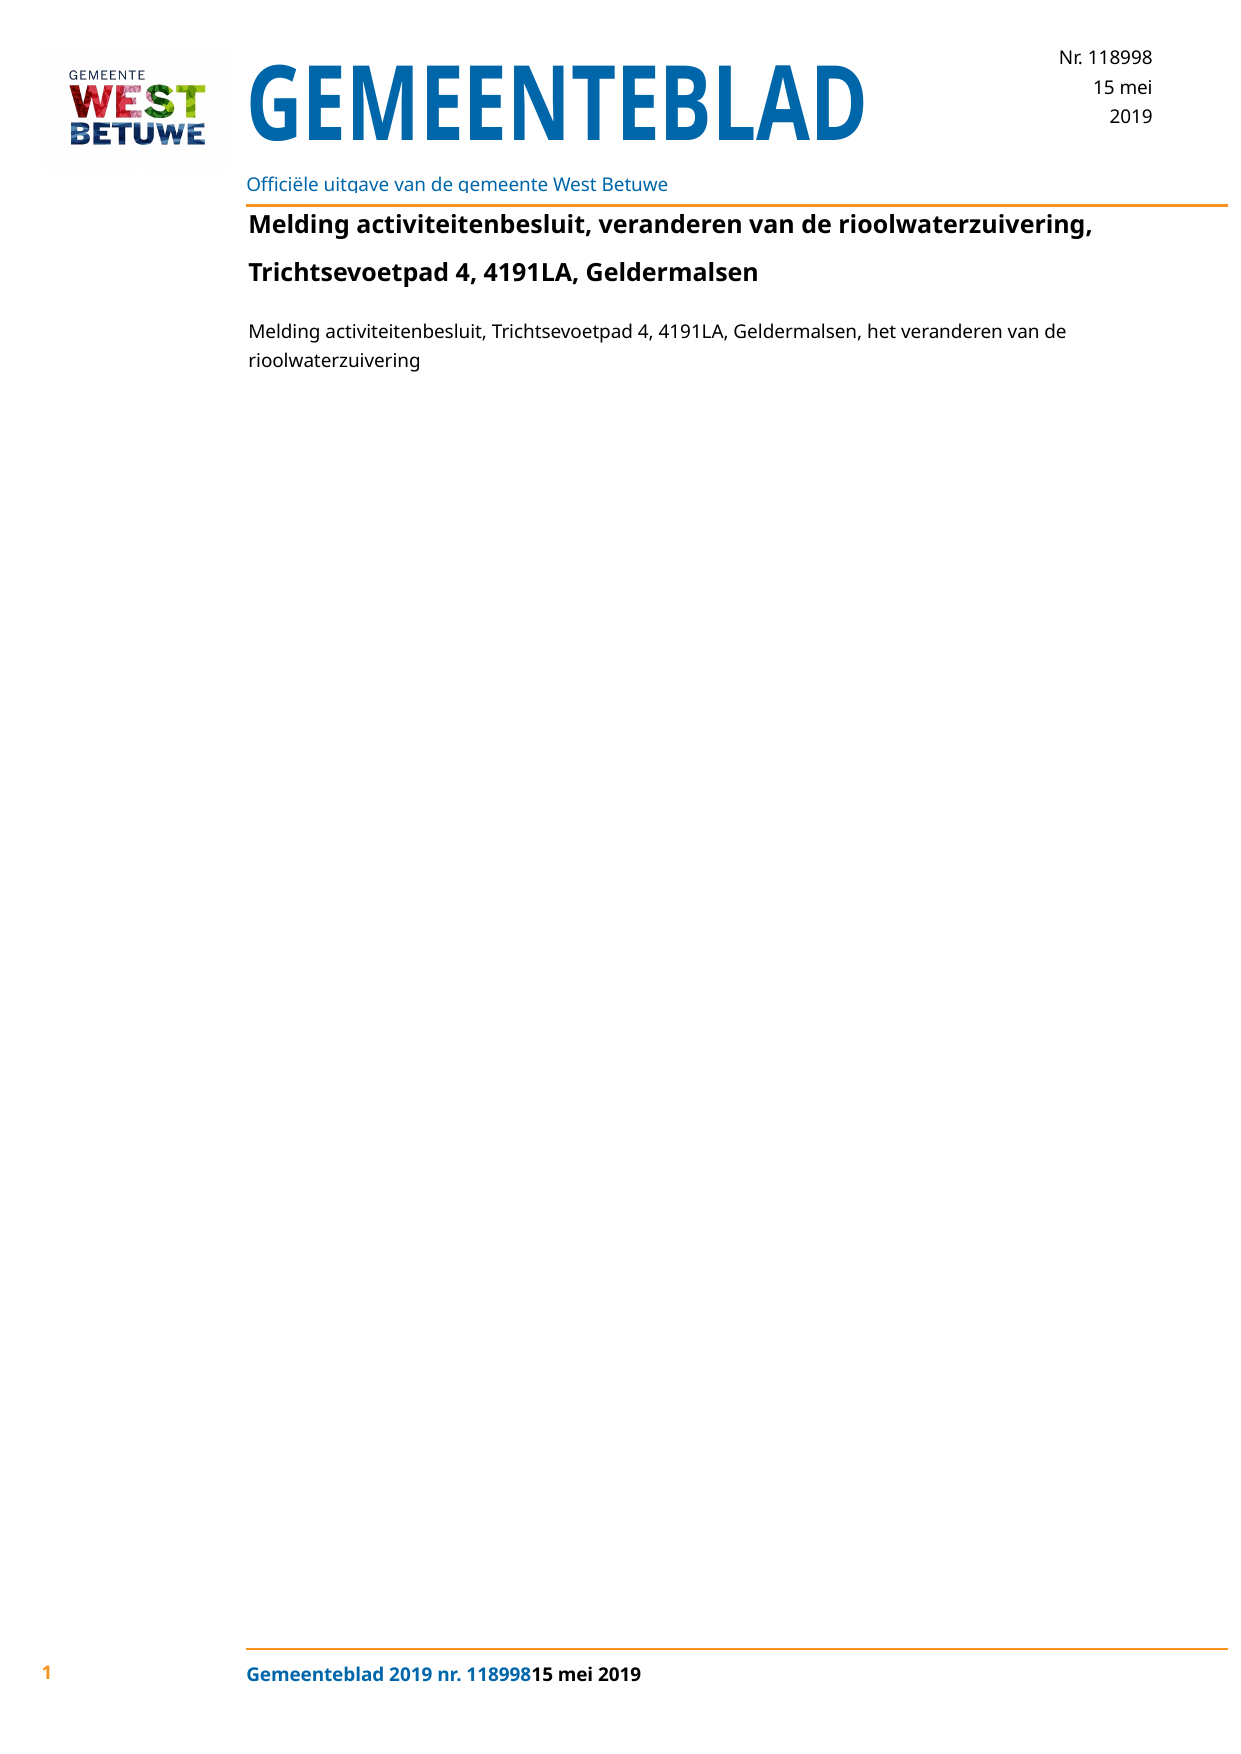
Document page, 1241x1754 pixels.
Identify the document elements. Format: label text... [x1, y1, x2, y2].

picture [41, 47, 231, 172]
text Melding activiteitenbesluit, veranderen van de rioolwaterzuivering, Trichtsevoetpad 4, 4191LA, Geldermalsen [248, 207, 1152, 288]
text Melding activiteitenbesluit, Trichtsevoetpad 4, 4191LA, Geldermalsen, het veranderen van de rioolwaterzuivering [248, 318, 1152, 373]
